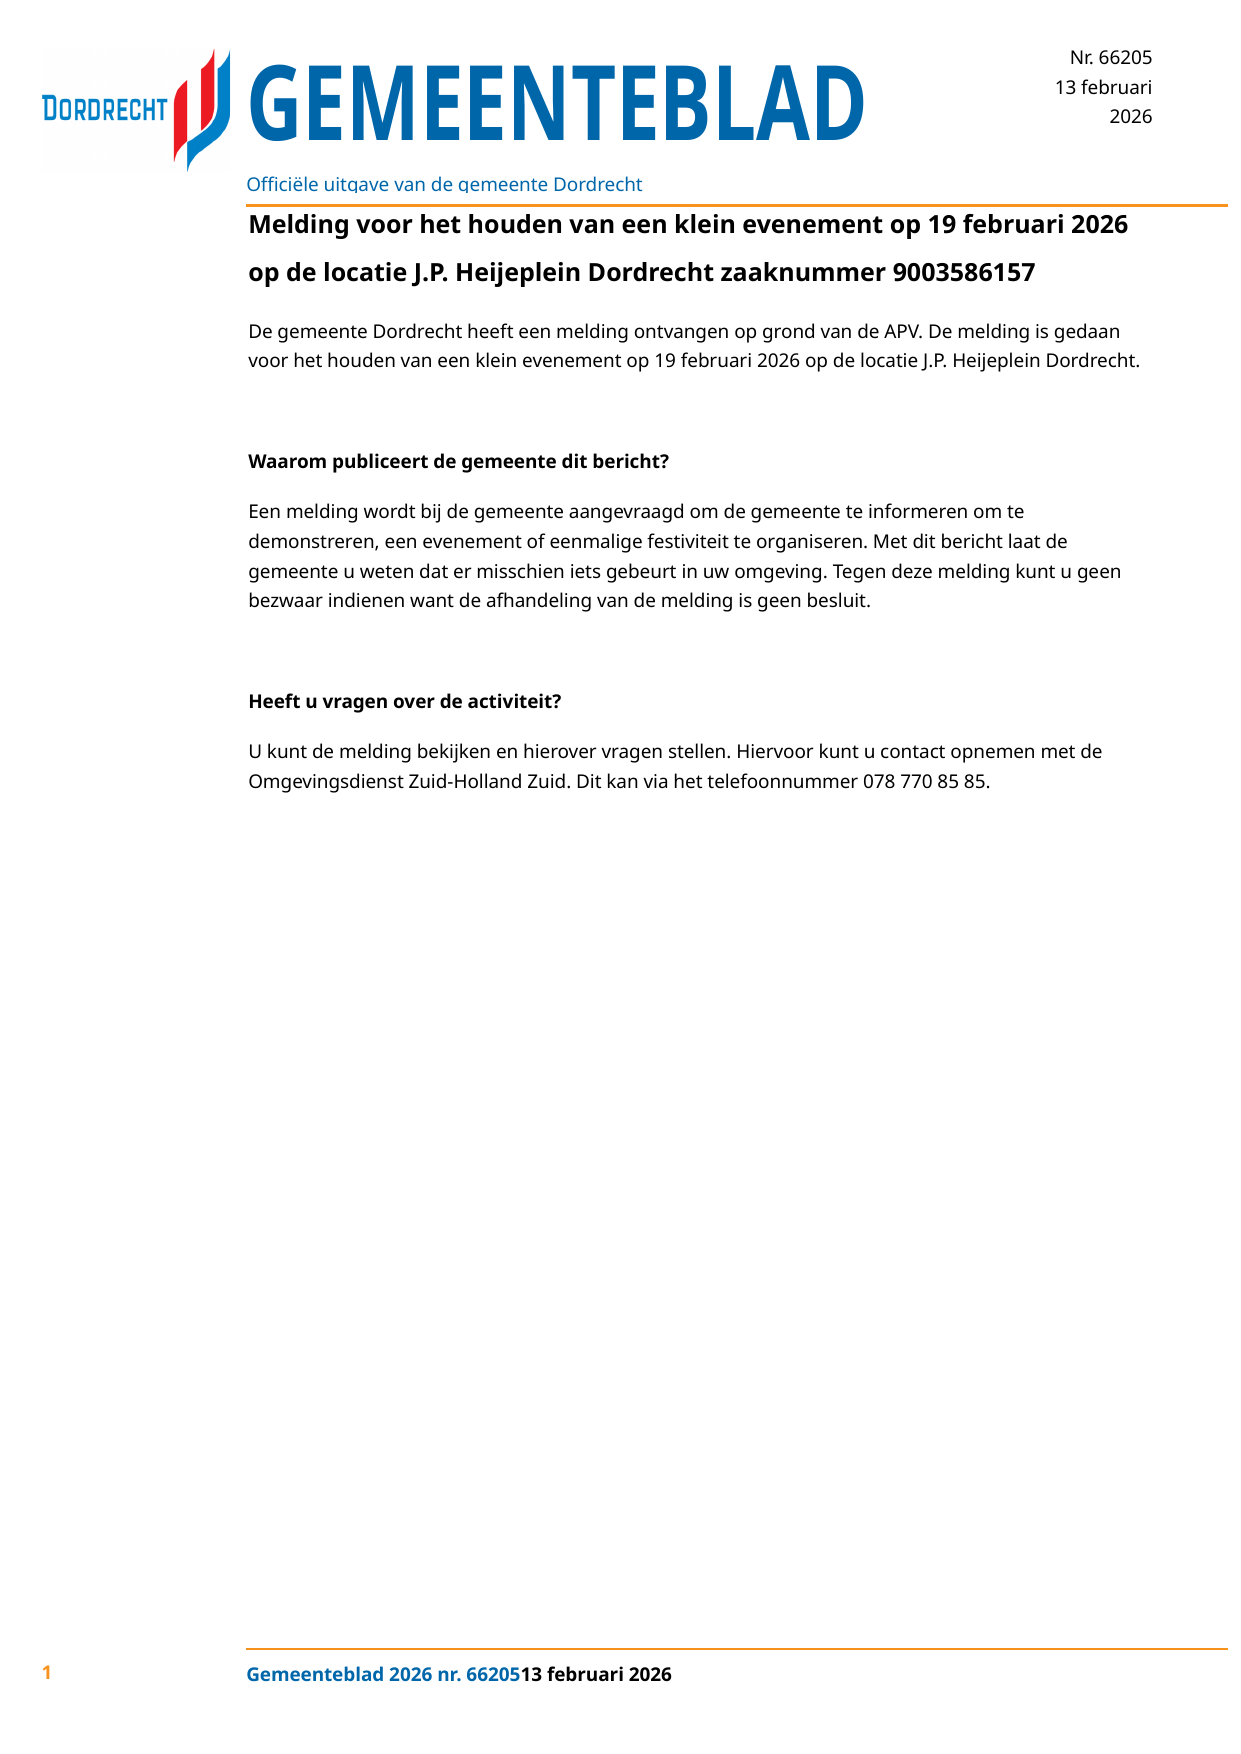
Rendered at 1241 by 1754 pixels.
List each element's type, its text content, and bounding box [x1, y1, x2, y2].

text U kunt de melding bekijken en hierover vragen stellen. Hiervoor kunt u contact opnemen met de Omgevingsdienst Zuid-Holland Zuid. Dit kan via het telefoonnummer 078 770 85 85. [248, 739, 1152, 794]
text Heeft u vragen over de activiteit? [248, 688, 1152, 714]
text De gemeente Dordrecht heeft een melding ontvangen op grond van de APV. De melding is gedaan voor het houden van een klein evenement op 19 februari 2026 op de locatie J.P. Heijeplein Dordrecht. [248, 318, 1152, 373]
text Melding voor het houden van een klein evenement op 19 februari 2026 op de locatie J.P. Heijeplein Dordrecht zaaknummer 9003586157 [248, 207, 1152, 288]
text Een melding wordt bij de gemeente aangevraagd om de gemeente te informeren om te demonstreren, een evenement of eenmalige festiviteit te organiseren. Met dit bericht laat de gemeente u weten dat er misschien iets gebeurt in uw omgeving. Tegen deze melding kunt u geen bezwaar indienen want de afhandeling van de melding is geen besluit. [248, 499, 1152, 613]
picture [41, 47, 231, 172]
text Waarom publiceert de gemeente dit bericht? [248, 448, 1152, 474]
